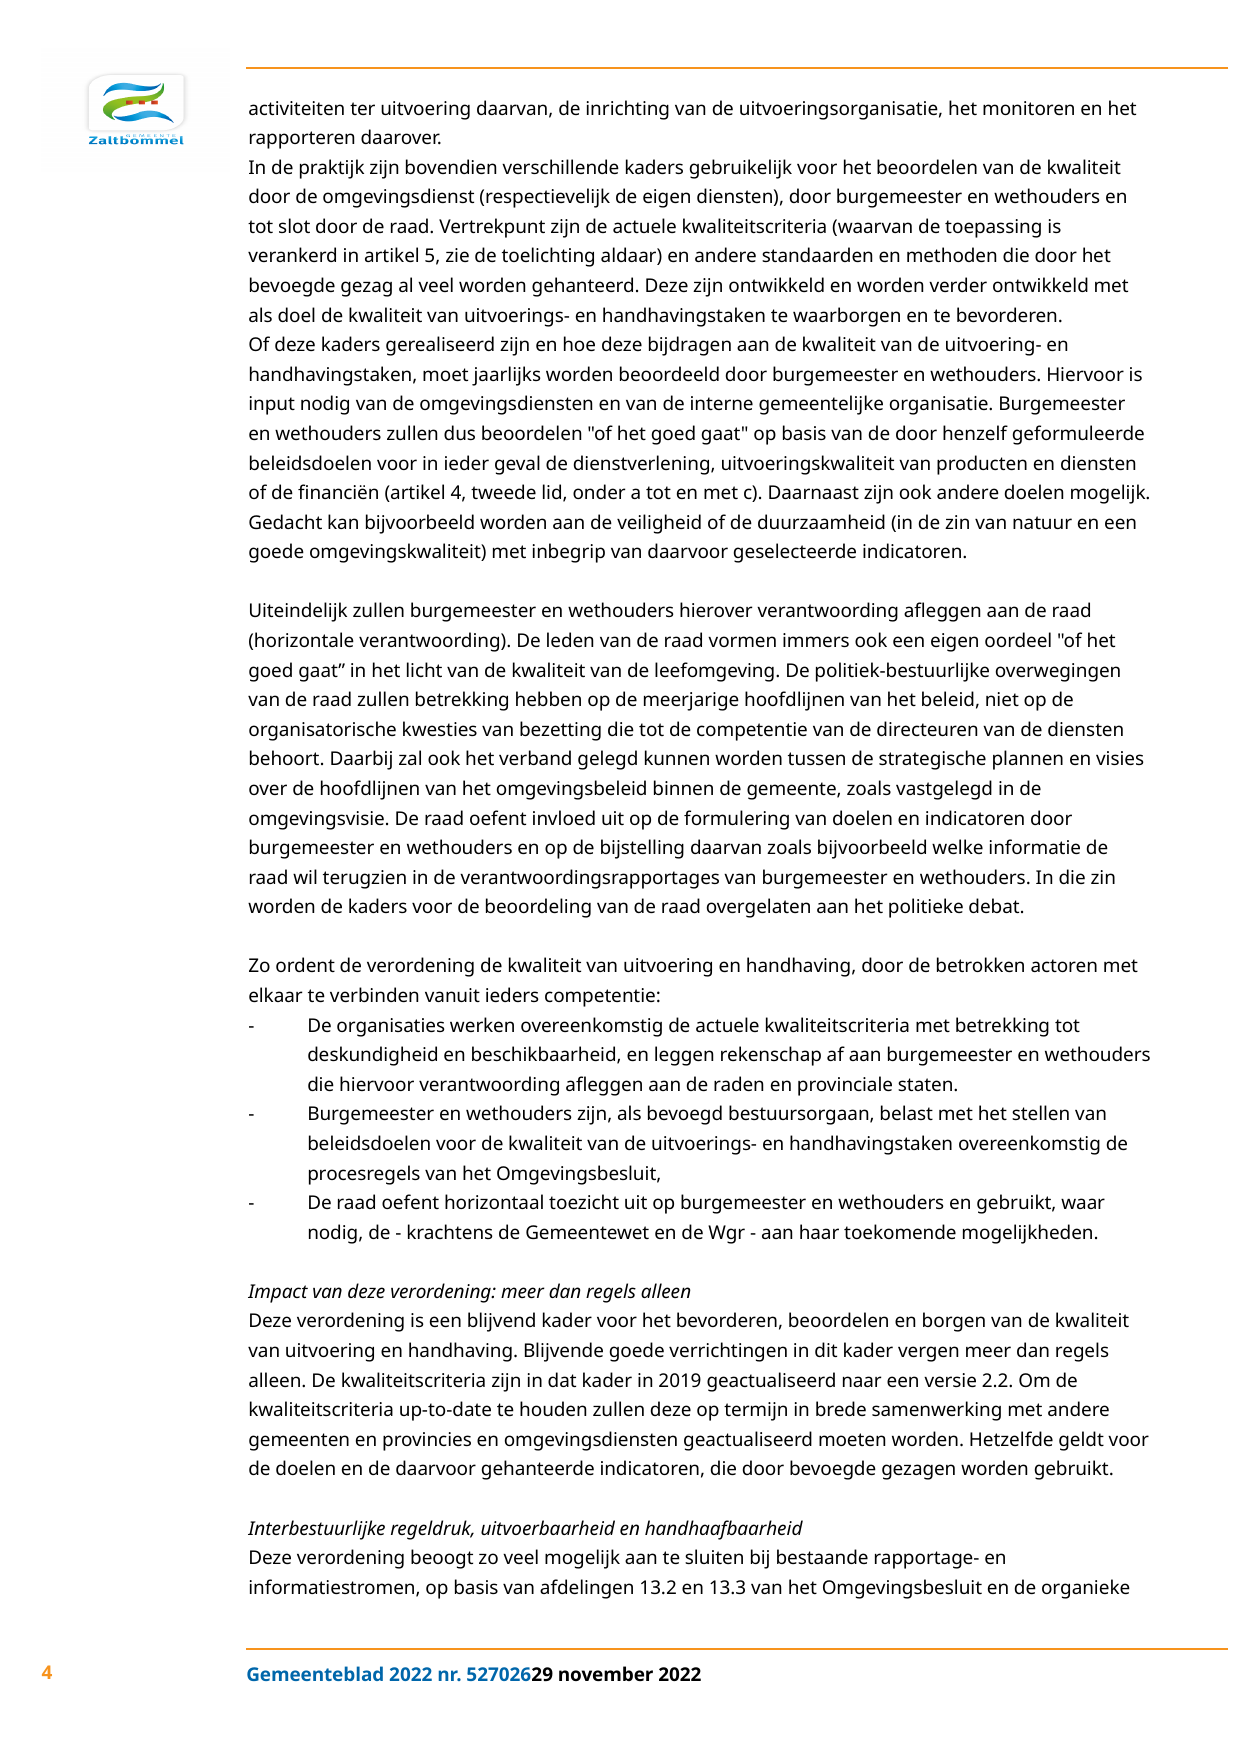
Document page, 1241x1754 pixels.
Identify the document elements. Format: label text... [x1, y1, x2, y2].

list De organisaties werken overeenkomstig de actuele kwaliteitscriteria met betrekking tot deskundigheid en beschikbaarheid, en leggen rekenschap af aan burgemeester en wethouders die hiervoor verantwoording afleggen aan de raden en provinciale staten. [248, 1012, 1152, 1097]
picture [41, 47, 231, 172]
text In de praktijk zijn bovendien verschillende kaders gebruikelijk voor het beoordelen van de kwaliteit door de omgevingsdienst (respectievelijk de eigen diensten), door burgemeester en wethouders en tot slot door de raad. Vertrekpunt zijn de actuele kwaliteitscriteria (waarvan de toepassing is verankerd in artikel 5, zie de toelichting aldaar) en andere standaarden en methoden die door het bevoegde gezag al veel worden gehanteerd. Deze zijn ontwikkeld en worden verder ontwikkeld met als doel de kwaliteit van uitvoerings- en handhavingstaken te waarborgen en te bevorderen. [248, 154, 1152, 328]
text Of deze kaders gerealiseerd zijn en hoe deze bijdragen aan de kwaliteit van de uitvoering- en handhavingstaken, moet jaarlijks worden beoordeeld door burgemeester en wethouders. Hiervoor is input nodig van de omgevingsdiensten en van de interne gemeentelijke organisatie. Burgemeester en wethouders zullen dus beoordelen "of het goed gaat" op basis van de door henzelf geformuleerde beleidsdoelen voor in ieder geval de dienstverlening, uitvoeringskwaliteit van producten en diensten of de financiën (artikel 4, tweede lid, onder a tot en met c). Daarnaast zijn ook andere doelen mogelijk. Gedacht kan bijvoorbeeld worden aan de veiligheid of de duurzaamheid (in de zin van natuur en een goede omgevingskwaliteit) met inbegrip van daarvoor geselecteerde indicatoren. [248, 331, 1152, 564]
text activiteiten ter uitvoering daarvan, de inrichting van de uitvoeringsorganisatie, het monitoren en het rapporteren daarover. [248, 95, 1152, 150]
text Interbestuurlijke regeldruk, uitvoerbaarheid en handhaafbaarheid [248, 1515, 1152, 1541]
text Impact van deze verordening: meer dan regels alleen [248, 1278, 1152, 1304]
text Uiteindelijk zullen burgemeester en wethouders hierover verantwoording afleggen aan de raad (horizontale verantwoording). De leden van de raad vormen immers ook een eigen oordeel "of het goed gaat” in het licht van de kwaliteit van de leefomgeving. De politiek-bestuurlijke overwegingen van de raad zullen betrekking hebben op de meerjarige hoofdlijnen van het beleid, niet op de organisatorische kwesties van bezetting die tot de competentie van de directeuren van de diensten behoort. Daarbij zal ook het verband gelegd kunnen worden tussen de strategische plannen en visies over de hoofdlijnen van het omgevingsbeleid binnen de gemeente, zoals vastgelegd in de omgevingsvisie. De raad oefent invloed uit op de formulering van doelen en indicatoren door burgemeester en wethouders en op de bijstelling daarvan zoals bijvoorbeeld welke informatie de raad wil terugzien in de verantwoordingsrapportages van burgemeester en wethouders. In die zin worden de kaders voor de beoordeling van de raad overgelaten aan het politieke debat. [248, 598, 1152, 919]
text Zo ordent de verordening de kwaliteit van uitvoering en handhaving, door de betrokken actoren met elkaar te verbinden vanuit ieders competentie: [248, 953, 1152, 1008]
list Burgemeester en wethouders zijn, als bevoegd bestuursorgaan, belast met het stellen van beleidsdoelen voor de kwaliteit van de uitvoerings- en handhavingstaken overeenkomstig de procesregels van het Omgevingsbesluit, [248, 1101, 1152, 1186]
list De raad oefent horizontaal toezicht uit op burgemeester en wethouders en gebruikt, waar nodig, de - krachtens de Gemeentewet en de Wgr - aan haar toekomende mogelijkheden. [248, 1189, 1152, 1245]
text Deze verordening beoogt zo veel mogelijk aan te sluiten bij bestaande rapportage- en informatiestromen, op basis van afdelingen 13.2 en 13.3 van het Omgevingsbesluit en de organieke [248, 1544, 1152, 1600]
text Deze verordening is een blijvend kader voor het bevorderen, beoordelen en borgen van de kwaliteit van uitvoering en handhaving. Blijvende goede verrichtingen in dit kader vergen meer dan regels alleen. De kwaliteitscriteria zijn in dat kader in 2019 geactualiseerd naar een versie 2.2. Om de kwaliteitscriteria up-to-date te houden zullen deze op termijn in brede samenwerking met andere gemeenten en provincies en omgevingsdiensten geactualiseerd moeten worden. Hetzelfde geldt voor de doelen en de daarvoor gehanteerde indicatoren, die door bevoegde gezagen worden gebruikt. [248, 1308, 1152, 1481]
